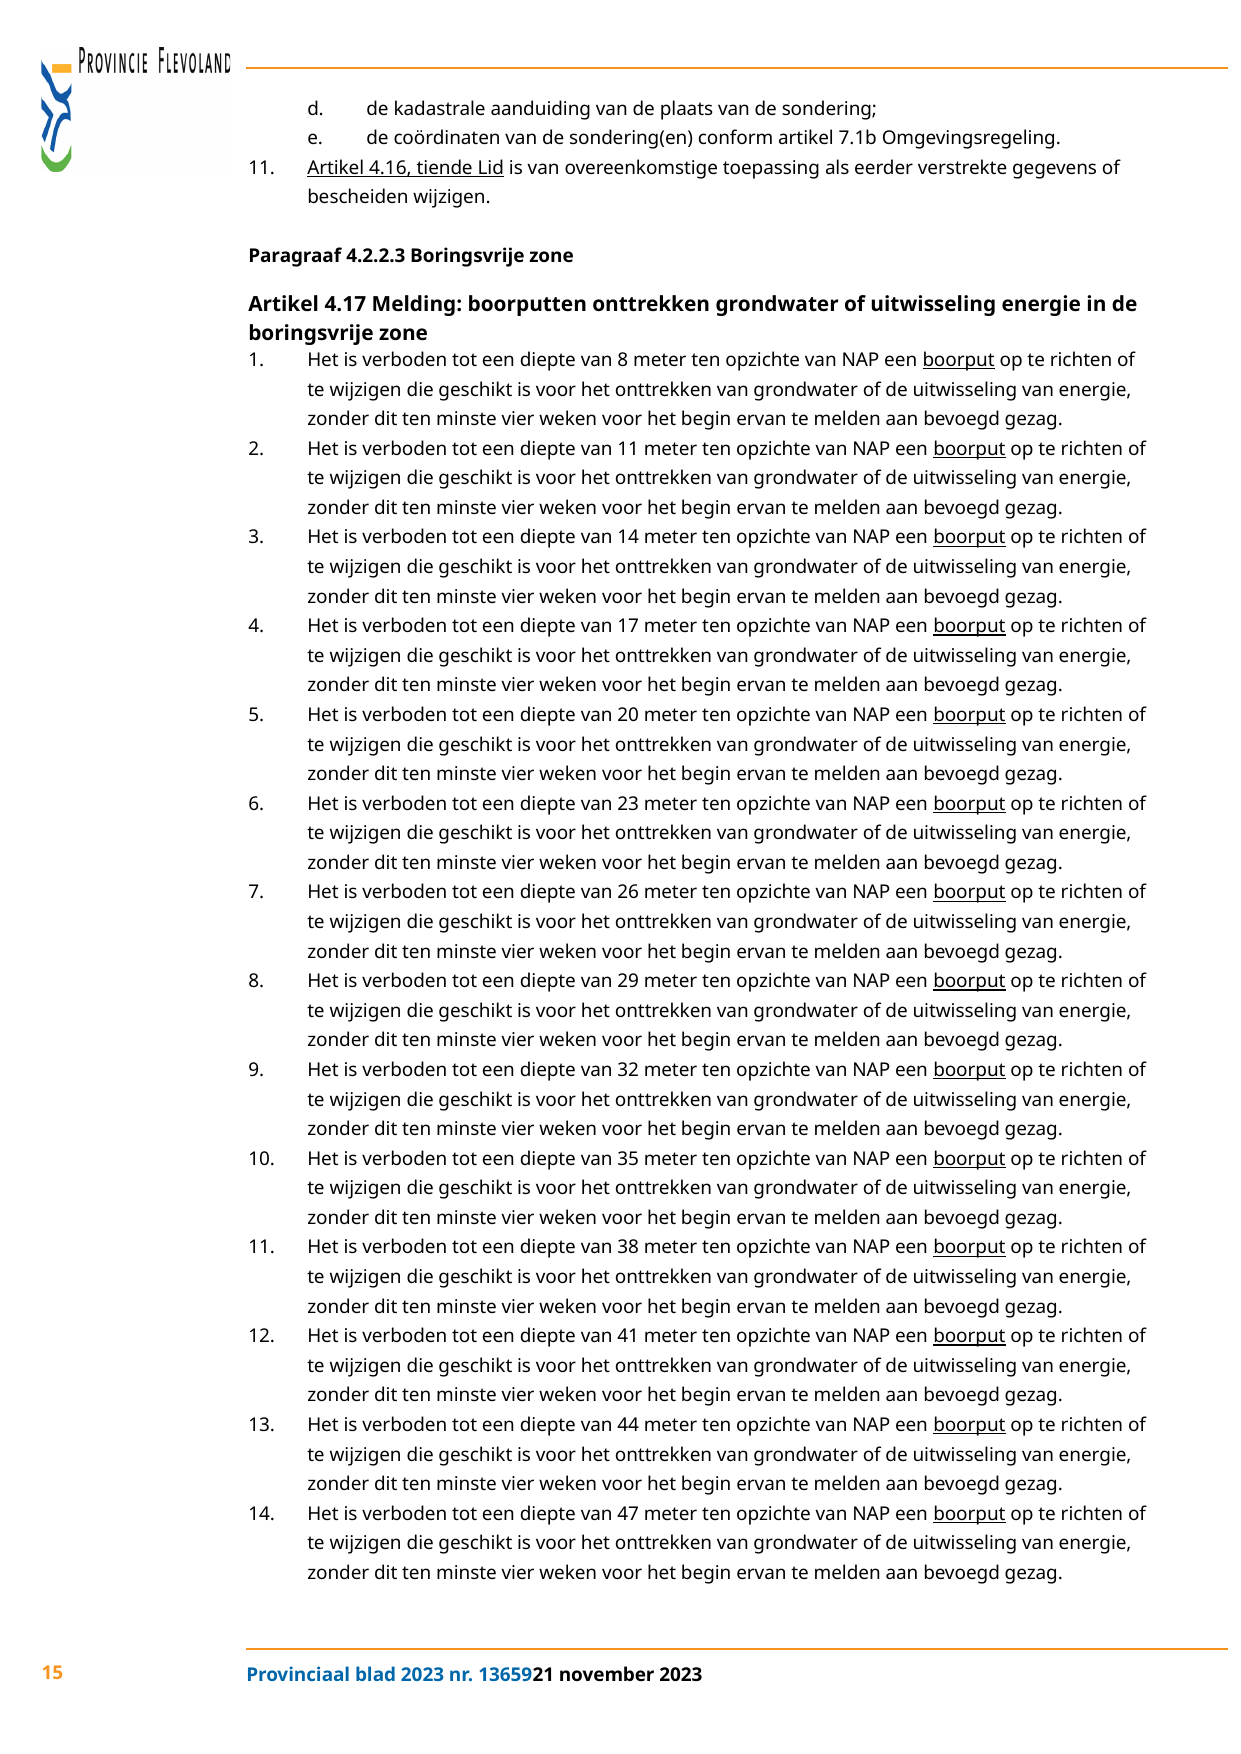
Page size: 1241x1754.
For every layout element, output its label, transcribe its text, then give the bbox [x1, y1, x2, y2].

text Paragraaf 4.2.2.3 Boringsvrije zone [248, 243, 1152, 268]
list Het is verboden tot een diepte van 41 meter ten opzichte van NAP een boorput op te richten of te wijzigen die geschikt is voor het onttrekken van grondwater of de uitwisseling van energie, zonder dit ten minste vier weken voor het begin ervan te melden aan bevoegd gezag. [248, 1322, 1152, 1407]
text Artikel 4.17 Melding: boorputten onttrekken grondwater of uitwisseling energie in de boringsvrije zone [248, 289, 1152, 346]
list Het is verboden tot een diepte van 14 meter ten opzichte van NAP een boorput op te richten of te wijzigen die geschikt is voor het onttrekken van grondwater of de uitwisseling van energie, zonder dit ten minste vier weken voor het begin ervan te melden aan bevoegd gezag. [248, 524, 1152, 608]
list de kadastrale aanduiding van de plaats van de sondering; [307, 95, 1152, 121]
list Het is verboden tot een diepte van 47 meter ten opzichte van NAP een boorput op te richten of te wijzigen die geschikt is voor het onttrekken van grondwater of de uitwisseling van energie, zonder dit ten minste vier weken voor het begin ervan te melden aan bevoegd gezag. [248, 1500, 1152, 1585]
list de coördinaten van de sondering(en) conform artikel 7.1b Omgevingsregeling. [307, 124, 1152, 150]
list Het is verboden tot een diepte van 32 meter ten opzichte van NAP een boorput op te richten of te wijzigen die geschikt is voor het onttrekken van grondwater of de uitwisseling van energie, zonder dit ten minste vier weken voor het begin ervan te melden aan bevoegd gezag. [248, 1056, 1152, 1141]
list Het is verboden tot een diepte van 29 meter ten opzichte van NAP een boorput op te richten of te wijzigen die geschikt is voor het onttrekken van grondwater of de uitwisseling van energie, zonder dit ten minste vier weken voor het begin ervan te melden aan bevoegd gezag. [248, 967, 1152, 1052]
list Het is verboden tot een diepte van 44 meter ten opzichte van NAP een boorput op te richten of te wijzigen die geschikt is voor het onttrekken van grondwater of de uitwisseling van energie, zonder dit ten minste vier weken voor het begin ervan te melden aan bevoegd gezag. [248, 1411, 1152, 1496]
picture [41, 47, 231, 172]
list Het is verboden tot een diepte van 20 meter ten opzichte van NAP een boorput op te richten of te wijzigen die geschikt is voor het onttrekken van grondwater of de uitwisseling van energie, zonder dit ten minste vier weken voor het begin ervan te melden aan bevoegd gezag. [248, 701, 1152, 786]
list Het is verboden tot een diepte van 8 meter ten opzichte van NAP een boorput op te richten of te wijzigen die geschikt is voor het onttrekken van grondwater of de uitwisseling van energie, zonder dit ten minste vier weken voor het begin ervan te melden aan bevoegd gezag. [248, 346, 1152, 431]
list Het is verboden tot een diepte van 17 meter ten opzichte van NAP een boorput op te richten of te wijzigen die geschikt is voor het onttrekken van grondwater of de uitwisseling van energie, zonder dit ten minste vier weken voor het begin ervan te melden aan bevoegd gezag. [248, 612, 1152, 697]
list Het is verboden tot een diepte van 11 meter ten opzichte van NAP een boorput op te richten of te wijzigen die geschikt is voor het onttrekken van grondwater of de uitwisseling van energie, zonder dit ten minste vier weken voor het begin ervan te melden aan bevoegd gezag. [248, 435, 1152, 520]
list Het is verboden tot een diepte van 38 meter ten opzichte van NAP een boorput op te richten of te wijzigen die geschikt is voor het onttrekken van grondwater of de uitwisseling van energie, zonder dit ten minste vier weken voor het begin ervan te melden aan bevoegd gezag. [248, 1234, 1152, 1318]
list Artikel 4.16, tiende Lid is van overeenkomstige toepassing als eerder verstrekte gegevens of bescheiden wijzigen. [248, 154, 1152, 209]
list Het is verboden tot een diepte van 23 meter ten opzichte van NAP een boorput op te richten of te wijzigen die geschikt is voor het onttrekken van grondwater of de uitwisseling van energie, zonder dit ten minste vier weken voor het begin ervan te melden aan bevoegd gezag. [248, 790, 1152, 875]
list Het is verboden tot een diepte van 26 meter ten opzichte van NAP een boorput op te richten of te wijzigen die geschikt is voor het onttrekken van grondwater of de uitwisseling van energie, zonder dit ten minste vier weken voor het begin ervan te melden aan bevoegd gezag. [248, 879, 1152, 963]
list Het is verboden tot een diepte van 35 meter ten opzichte van NAP een boorput op te richten of te wijzigen die geschikt is voor het onttrekken van grondwater of de uitwisseling van energie, zonder dit ten minste vier weken voor het begin ervan te melden aan bevoegd gezag. [248, 1145, 1152, 1230]
